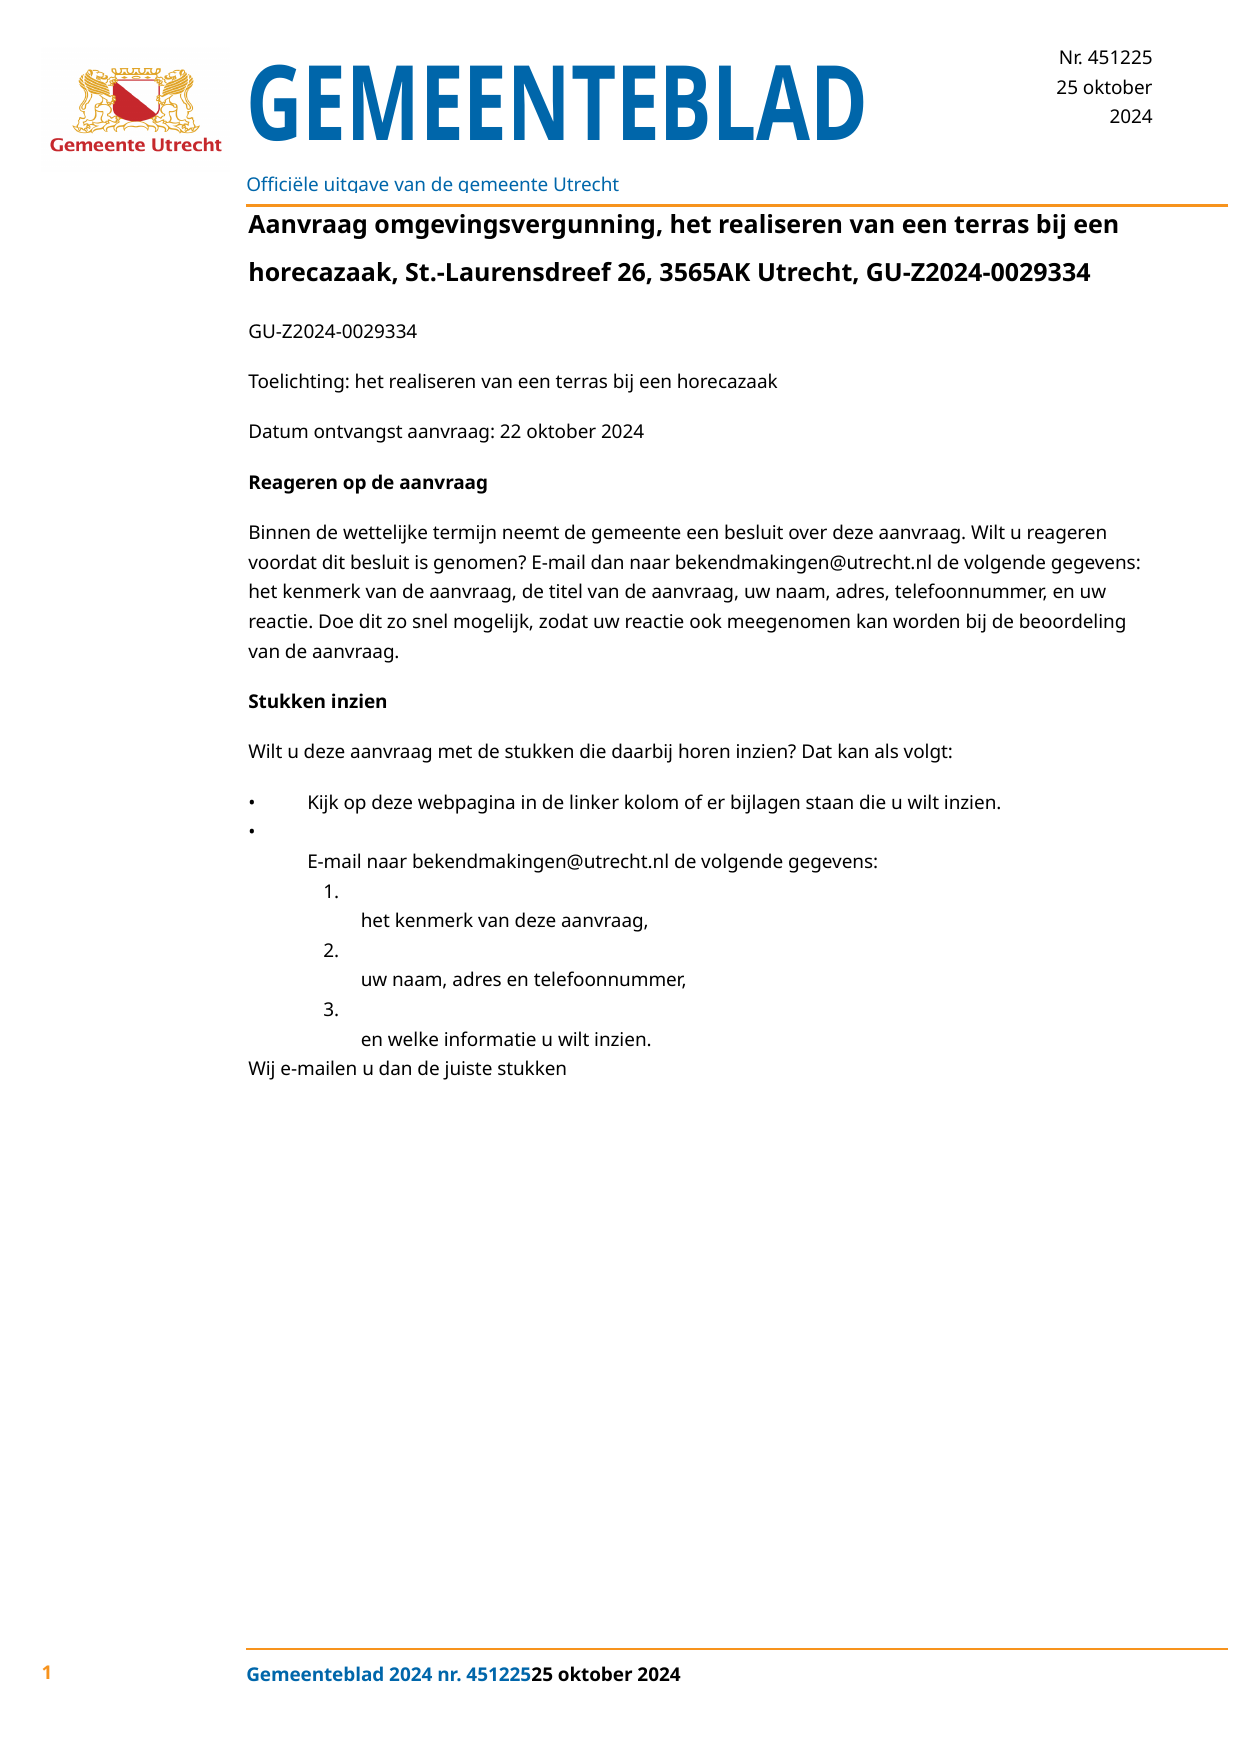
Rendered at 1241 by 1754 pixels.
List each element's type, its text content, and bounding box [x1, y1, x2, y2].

text Toelichting: het realiseren van een terras bij een horecazaak [248, 368, 1152, 394]
text Wilt u deze aanvraag met de stukken die daarbij horen inzien? Dat kan als volgt: [248, 739, 1152, 764]
text Stukken inzien [248, 688, 1152, 714]
text Reageren op de aanvraag [248, 469, 1152, 495]
list Kijk op deze webpagina in de linker kolom of er bijlagen staan die u wilt inzien. [248, 789, 1152, 815]
list het kenmerk van deze aanvraag, [323, 907, 1152, 933]
list en welke informatie u wilt inzien. [323, 1026, 1152, 1052]
text Datum ontvangst aanvraag: 22 oktober 2024 [248, 419, 1152, 444]
text Aanvraag omgevingsvergunning, het realiseren van een terras bij een horecazaak, St.-Laurensdreef 26, 3565AK Utrecht, GU-Z2024-0029334 [248, 207, 1152, 288]
list E-mail naar bekendmakingen@utrecht.nl de volgende gegevens: [248, 848, 1152, 874]
picture [41, 47, 231, 172]
list uw naam, adres en telefoonnummer, [323, 967, 1152, 992]
text Wij e-mailen u dan de juiste stukken [248, 1055, 1152, 1081]
text GU-Z2024-0029334 [248, 318, 1152, 344]
text Binnen de wettelijke termijn neemt de gemeente een besluit over deze aanvraag. Wilt u reageren voordat dit besluit is genomen? E-mail dan naar bekendmakingen@utrecht.nl de volgende gegevens: het kenmerk van de aanvraag, de titel van de aanvraag, uw naam, adres, telefoonnummer, en uw reactie. Doe dit zo snel mogelijk, zodat uw reactie ook meegenomen kan worden bij de beoordeling van de aanvraag. [248, 519, 1152, 664]
